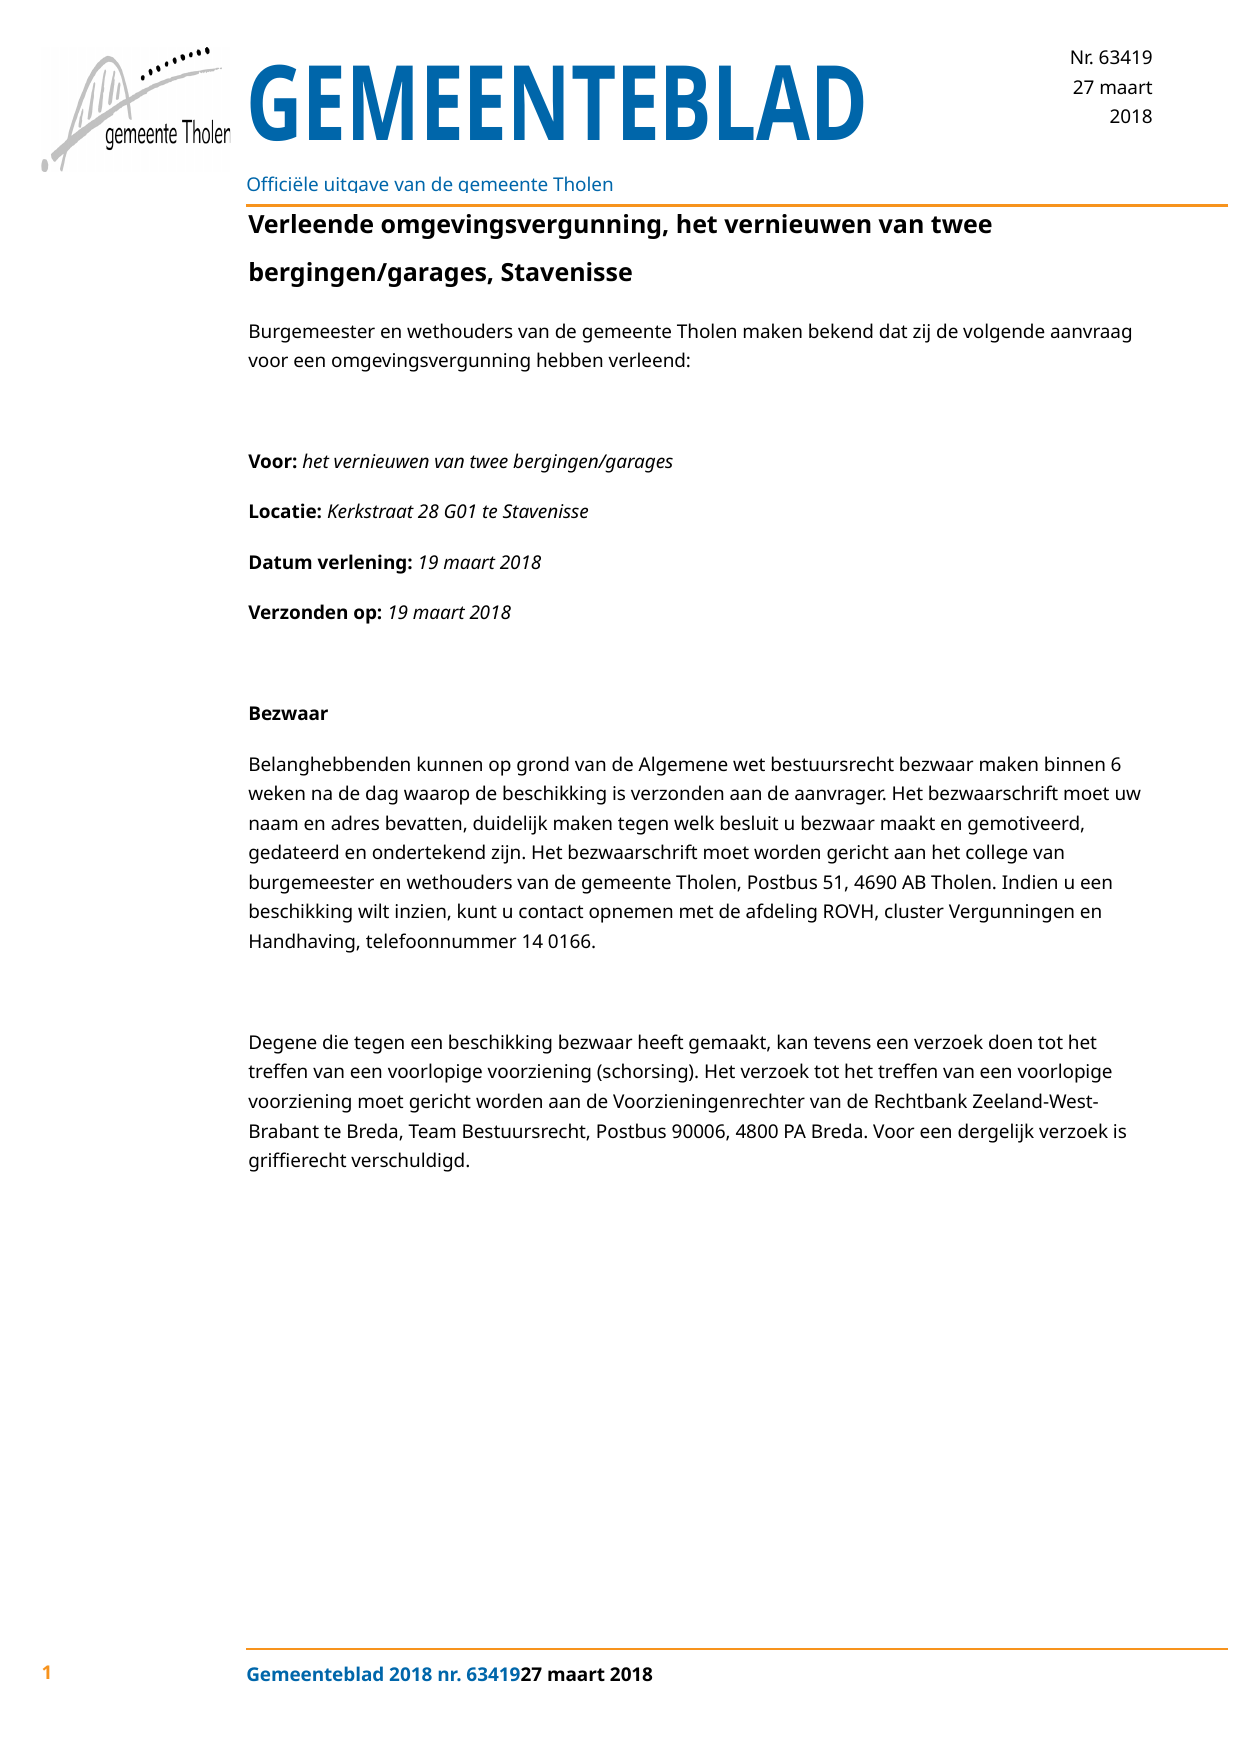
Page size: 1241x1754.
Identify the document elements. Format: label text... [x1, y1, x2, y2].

text Verleende omgevingsvergunning, het vernieuwen van twee bergingen/garages, Stavenisse [248, 207, 1152, 288]
text Burgemeester en wethouders van de gemeente Tholen maken bekend dat zij de volgende aanvraag voor een omgevingsvergunning hebben verleend: [248, 318, 1152, 373]
text Degene die tegen een beschikking bezwaar heeft gemaakt, kan tevens een verzoek doen tot het treffen van een voorlopige voorziening (schorsing). Het verzoek tot het treffen van een voorlopige voorziening moet gericht worden aan de Voorzieningenrechter van de Rechtbank Zeeland-West-Brabant te Breda, Team Bestuursrecht, Postbus 90006, 4800 PA Breda. Voor een dergelijk verzoek is griffierecht verschuldigd. [248, 1029, 1152, 1173]
text Bezwaar [248, 700, 1152, 726]
text Locatie: Kerkstraat 28 G01 te Stavenisse [248, 499, 1152, 524]
text Verzonden op: 19 maart 2018 [248, 599, 1152, 625]
text Datum verlening: 19 maart 2018 [248, 549, 1152, 575]
text Voor: het vernieuwen van twee bergingen/garages [248, 448, 1152, 474]
picture [41, 47, 231, 172]
text Belanghebbenden kunnen op grond van de Algemene wet bestuursrecht bezwaar maken binnen 6 weken na de dag waarop de beschikking is verzonden aan de aanvrager. Het bezwaarschrift moet uw naam en adres bevatten, duidelijk maken tegen welk besluit u bezwaar maakt en gemotiveerd, gedateerd en ondertekend zijn. Het bezwaarschrift moet worden gericht aan het college van burgemeester en wethouders van de gemeente Tholen, Postbus 51, 4690 AB Tholen. Indien u een beschikking wilt inzien, kunt u contact opnemen met de afdeling ROVH, cluster Vergunningen en Handhaving, telefoonnummer 14 0166. [248, 751, 1152, 954]
